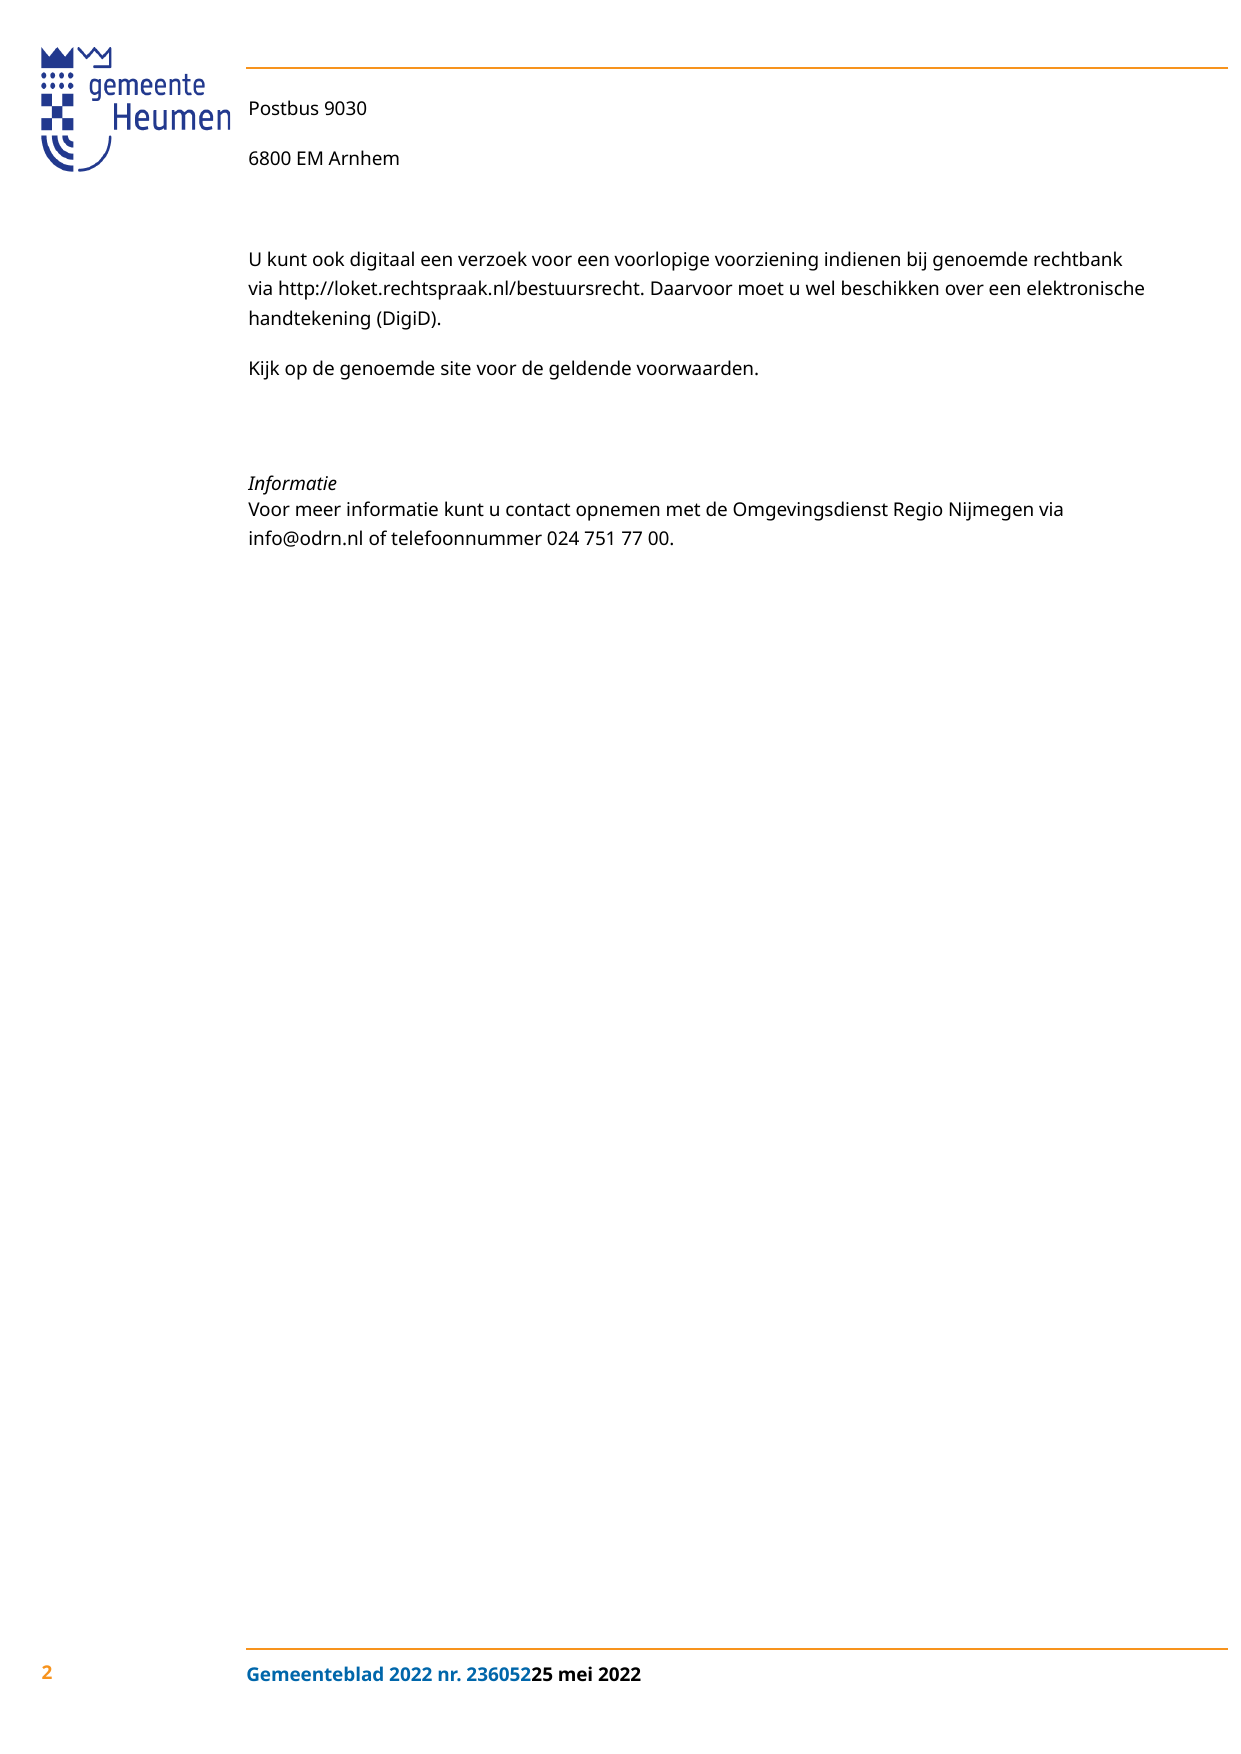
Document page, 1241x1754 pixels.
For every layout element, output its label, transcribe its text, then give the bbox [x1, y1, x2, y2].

text Kijk op de genoemde site voor de geldende voorwaarden. [248, 356, 1152, 381]
picture [41, 47, 231, 172]
text Voor meer informatie kunt u contact opnemen met de Omgevingsdienst Regio Nijmegen via info@odrn.nl of telefoonnummer 024 751 77 00. [248, 496, 1152, 551]
text Postbus 9030 [248, 95, 1152, 121]
text 6800 EM Arnhem [248, 145, 1152, 171]
text Informatie [248, 470, 1152, 496]
text U kunt ook digitaal een verzoek voor een voorlopige voorziening indienen bij genoemde rechtbank via http://loket.rechtspraak.nl/bestuursrecht. Daarvoor moet u wel beschikken over een elektronische handtekening (DigiD). [248, 246, 1152, 331]
